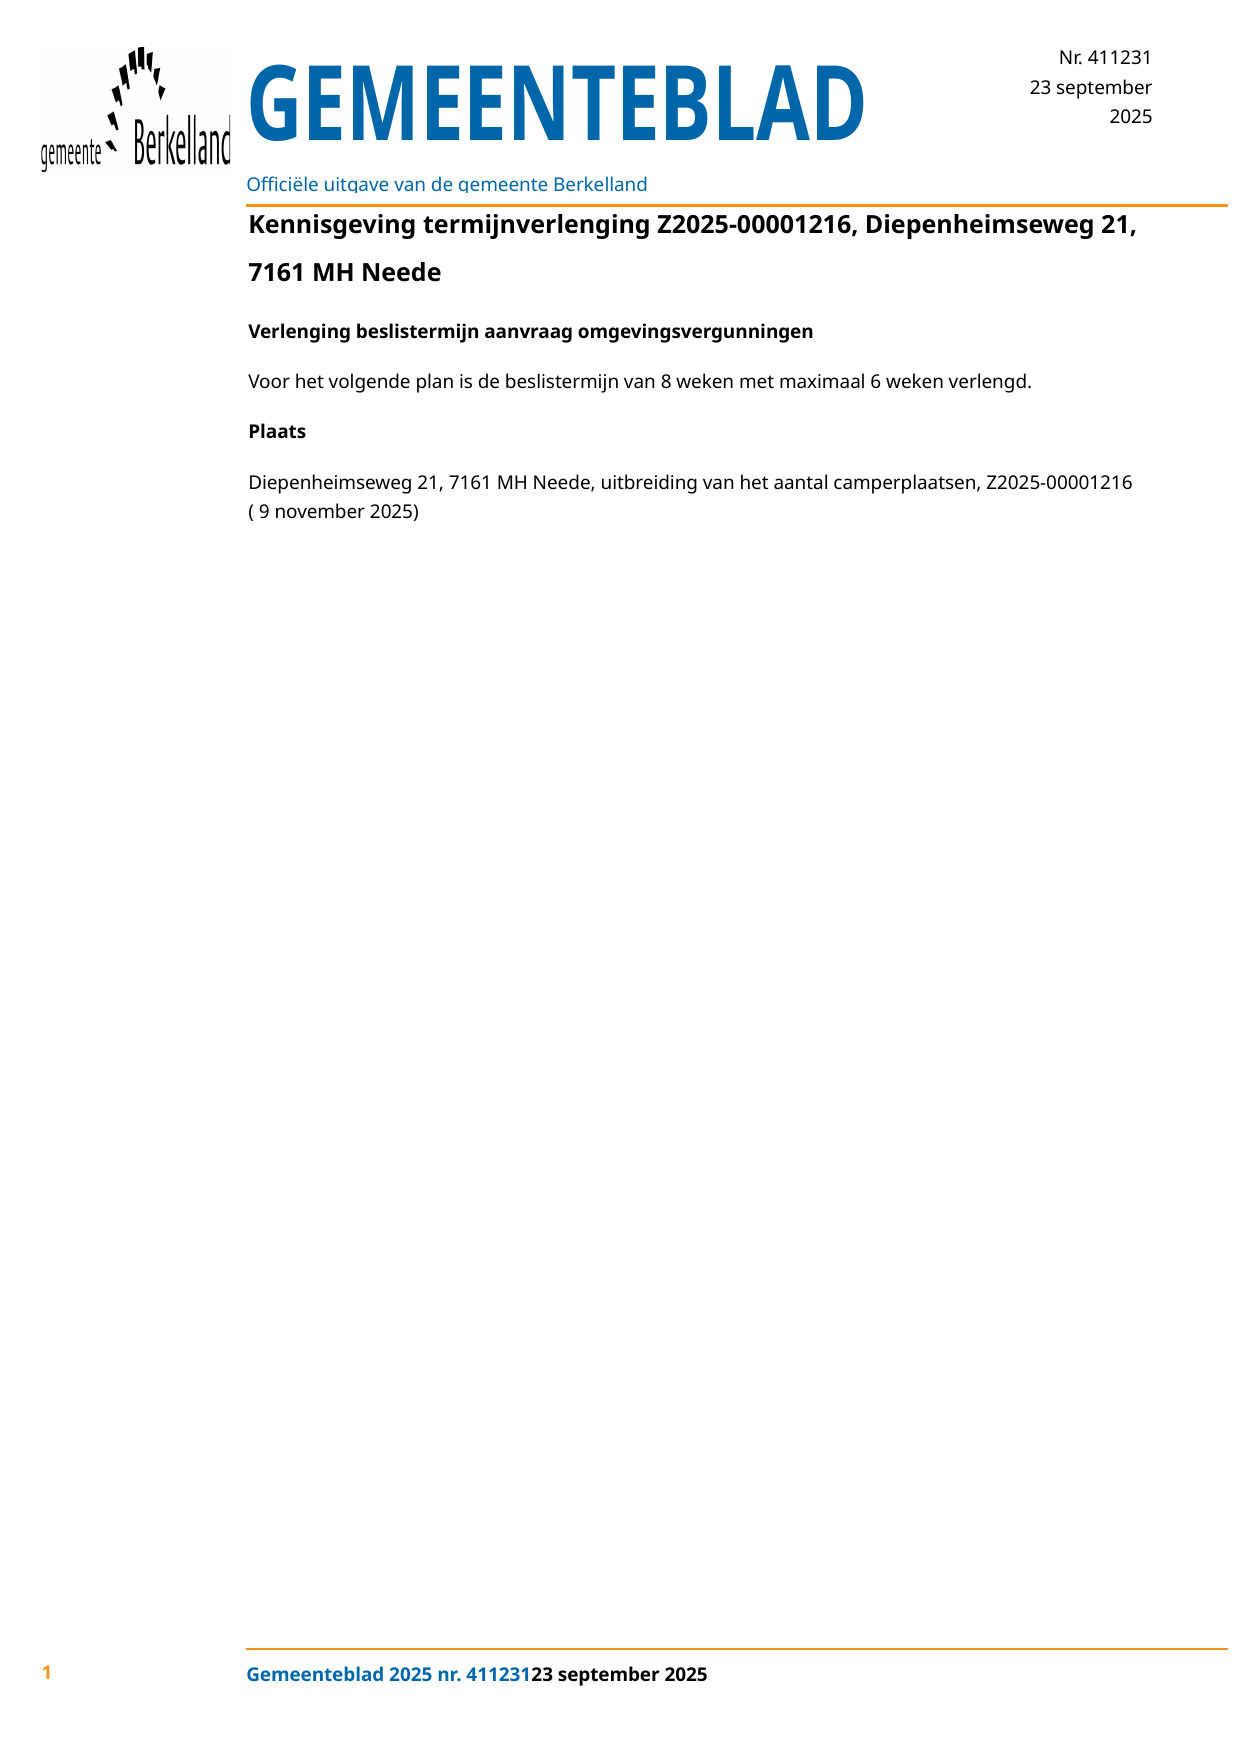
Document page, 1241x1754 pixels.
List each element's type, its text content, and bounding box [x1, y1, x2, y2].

text Plaats [248, 419, 1152, 444]
text Kennisgeving termijnverlenging Z2025-00001216, Diepenheimseweg 21, 7161 MH Neede [248, 207, 1152, 288]
text Verlenging beslistermijn aanvraag omgevingsvergunningen [248, 318, 1152, 344]
text Diepenheimseweg 21, 7161 MH Neede, uitbreiding van het aantal camperplaatsen, Z2025-00001216 ( 9 november 2025) [248, 469, 1152, 524]
text Voor het volgende plan is de beslistermijn van 8 weken met maximaal 6 weken verlengd. [248, 368, 1152, 394]
picture [41, 47, 231, 172]
